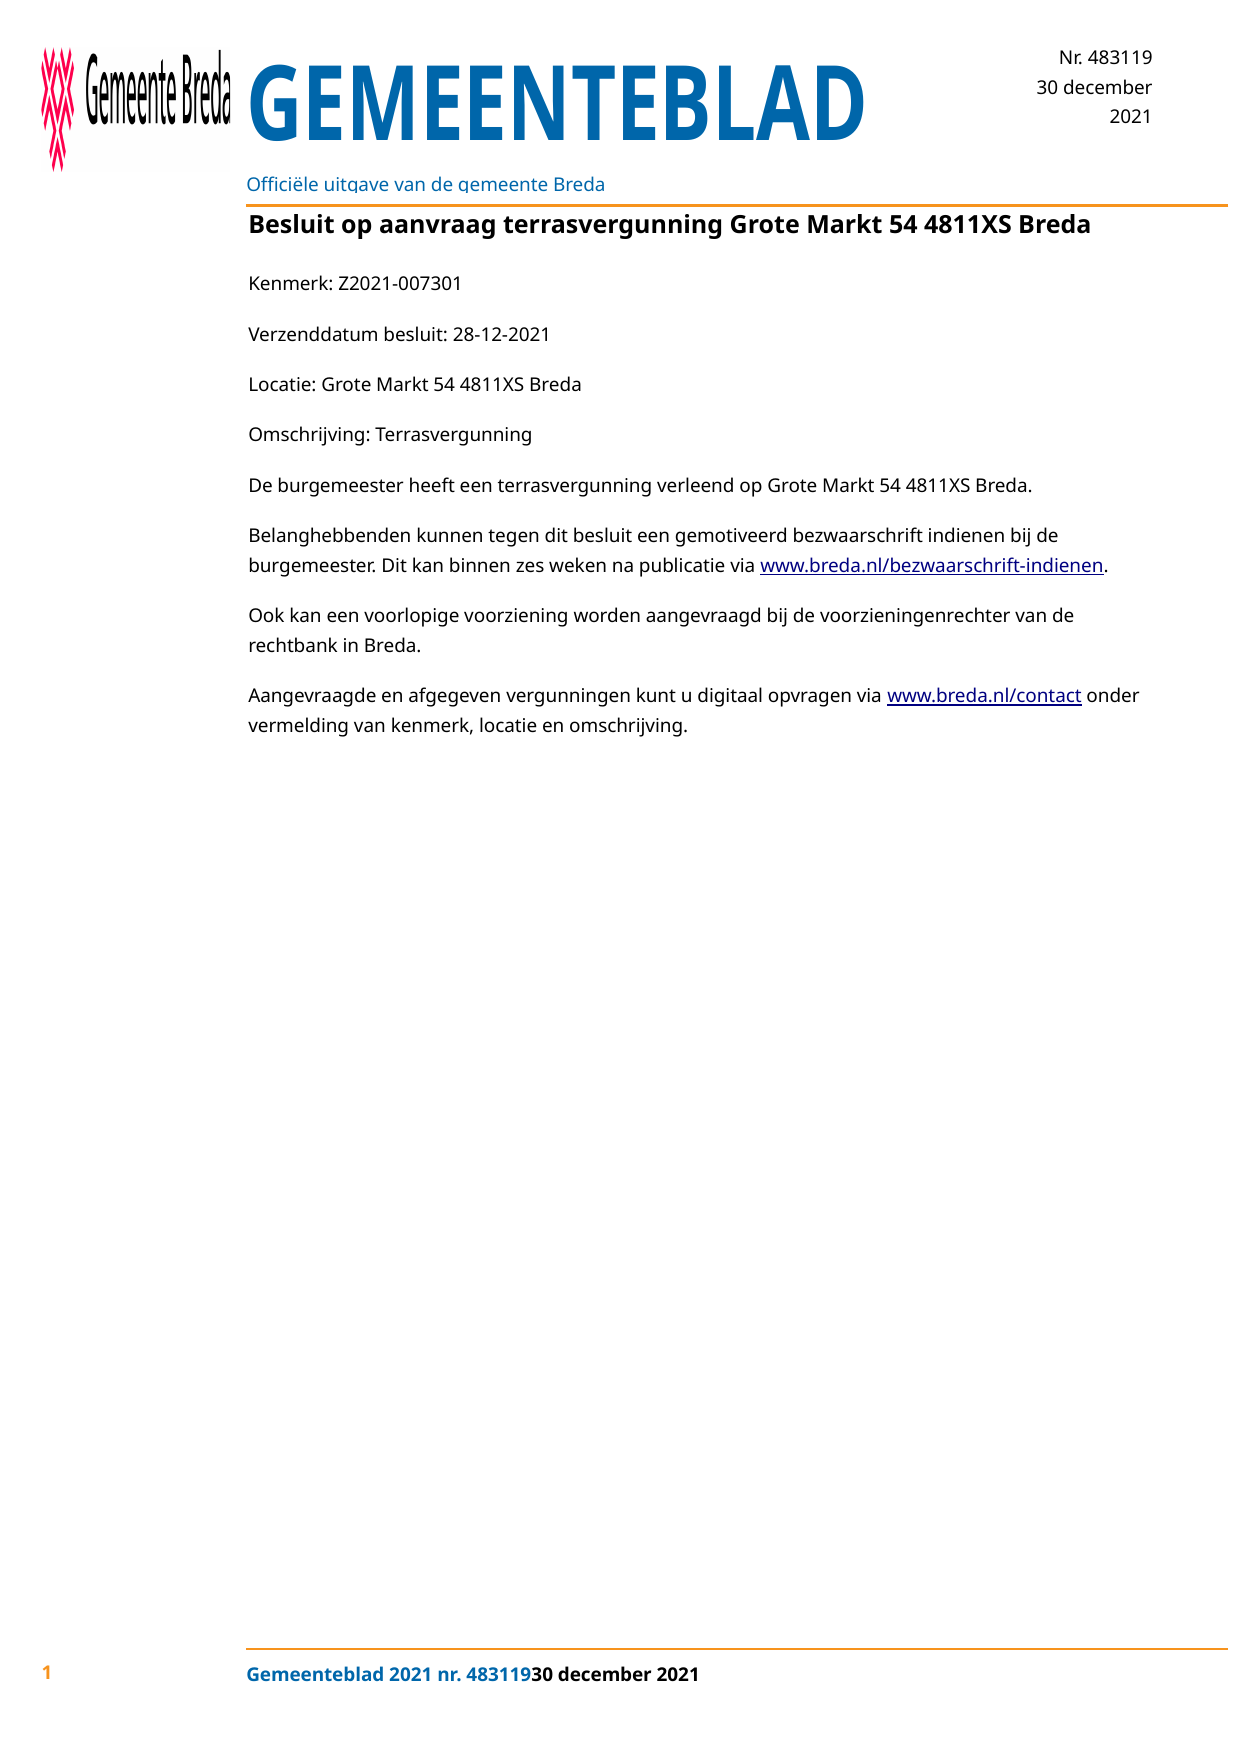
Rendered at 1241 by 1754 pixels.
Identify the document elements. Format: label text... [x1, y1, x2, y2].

text Verzenddatum besluit: 28-12-2021 [248, 321, 1152, 346]
text Locatie: Grote Markt 54 4811XS Breda [248, 371, 1152, 397]
text Kenmerk: Z2021-007301 [248, 270, 1152, 296]
text De burgemeester heeft een terrasvergunning verleend op Grote Markt 54 4811XS Breda. [248, 472, 1152, 498]
text Aangevraagde en afgegeven vergunningen kunt u digitaal opvragen via www.breda.nl/contact onder vermelding van kenmerk, locatie en omschrijving. [248, 682, 1152, 738]
picture [41, 47, 231, 172]
text Belanghebbenden kunnen tegen dit besluit een gemotiveerd bezwaarschrift indienen bij de burgemeester. Dit kan binnen zes weken na publicatie via www.breda.nl/bezwaarschrift-indienen. [248, 522, 1152, 578]
text Ook kan een voorlopige voorziening worden aangevraagd bij de voorzieningenrechter van de rechtbank in Breda. [248, 602, 1152, 658]
text Besluit op aanvraag terrasvergunning Grote Markt 54 4811XS Breda [248, 207, 1152, 241]
text Omschrijving: Terrasvergunning [248, 422, 1152, 447]
